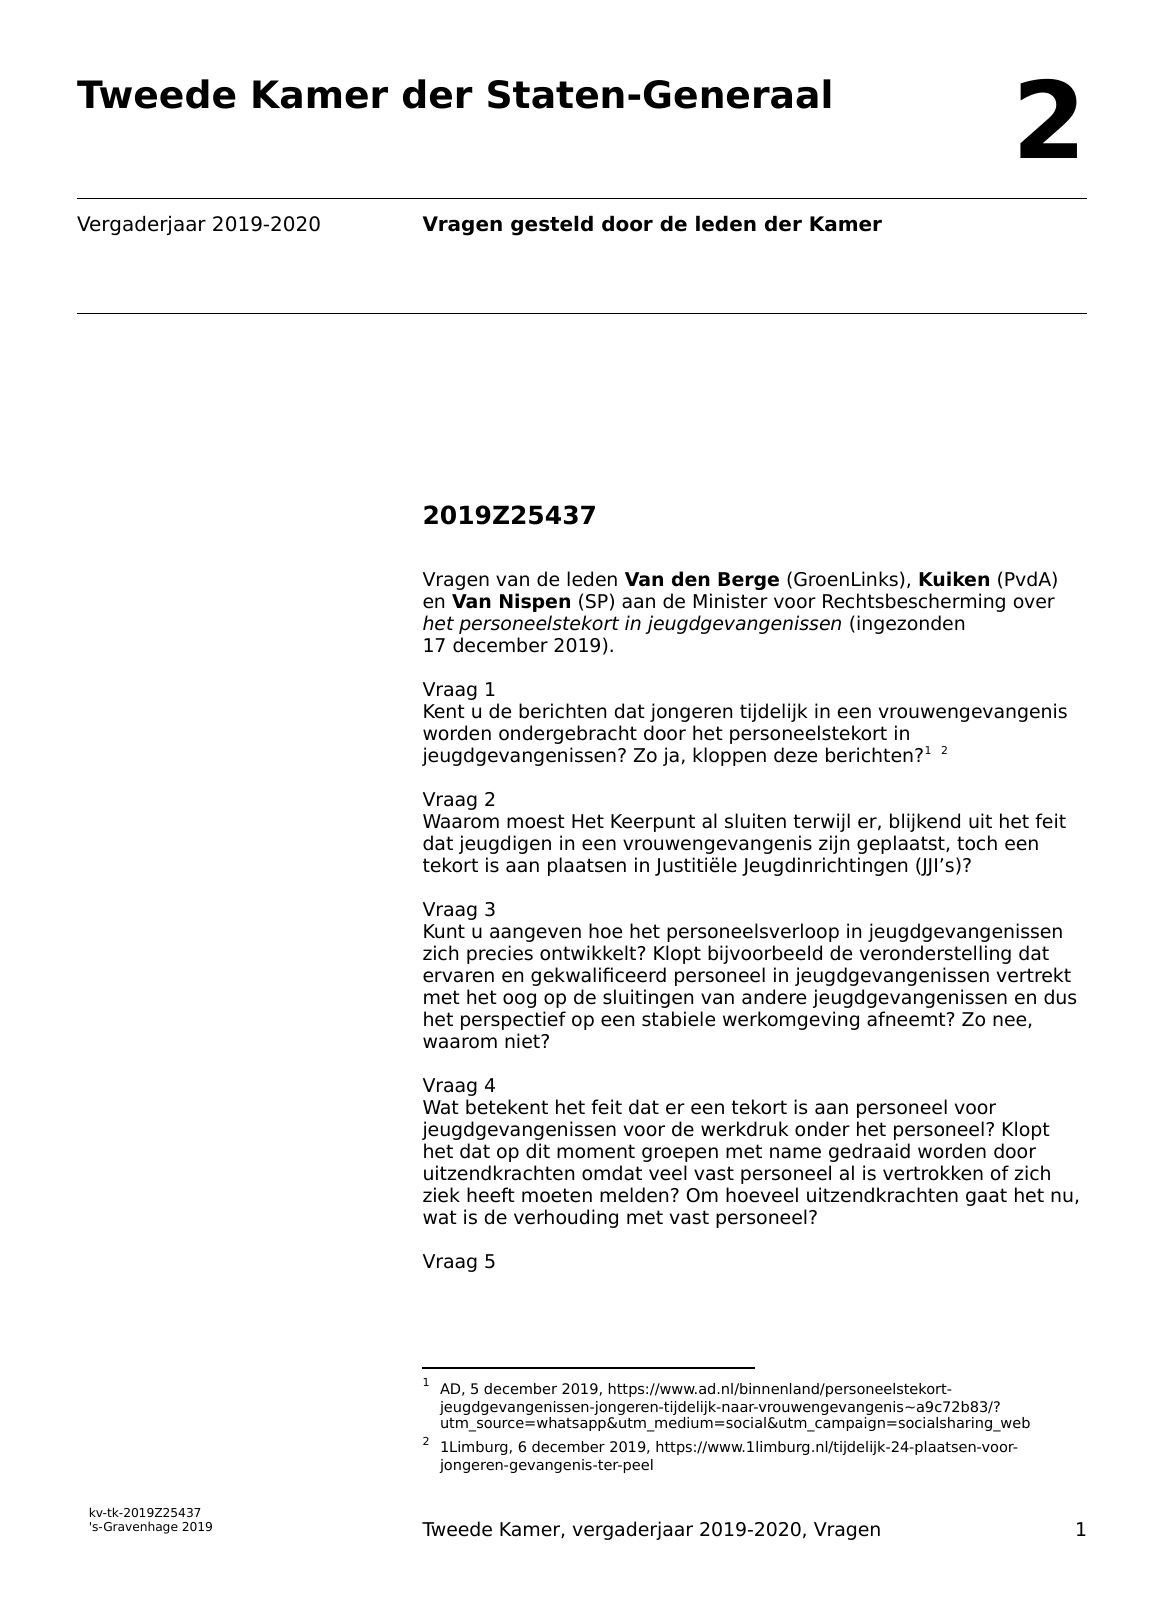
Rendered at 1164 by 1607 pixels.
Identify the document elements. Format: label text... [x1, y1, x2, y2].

text 's-Gravenhage 2019 [88, 1520, 323, 1534]
text Vraag 4 [422, 1075, 1087, 1097]
table_cell Vergaderjaar 2019-2020 [77, 199, 422, 313]
text Waarom moest Het Keerpunt al sluiten terwijl er, blijkend uit het feit dat jeugdigen in een vrouwengevangenis zijn geplaatst, toch een tekort is aan plaatsen in Justitiële Jeugdinrichtingen (JJI’s)? [422, 811, 1087, 877]
table_header Tweede Kamer der Staten-Generaal [77, 59, 886, 198]
text kv-tk-2019Z25437 [88, 1506, 323, 1520]
text 1Limburg, 6 december 2019, https://www.1limburg.nl/tijdelijk-24-plaatsen-voor-jongeren-gevangenis-ter-peel [422, 1435, 1087, 1474]
text Vragen van de leden Van den Berge (GroenLinks), Kuiken (PvdA) en Van Nispen (SP) aan de Minister voor Rechtsbescherming over het personeelstekort in jeugdgevangenissen (ingezonden 17 december 2019). [422, 569, 1087, 657]
text Vraag 1 [422, 679, 1087, 701]
text 2019Z25437 [422, 501, 1087, 531]
table_header 2 [886, 59, 1087, 198]
text Vraag 2 [422, 789, 1087, 811]
text Vraag 3 [422, 899, 1087, 921]
text Kent u de berichten dat jongeren tijdelijk in een vrouwengevangenis worden ondergebracht door het personeelstekort in jeugdgevangenissen? Zo ja, kloppen deze berichten? [422, 701, 1087, 767]
text AD, 5 december 2019, https://www.ad.nl/binnenland/personeelstekort-jeugdgevangenissen-jongeren-tijdelijk-naar-vrouwengevangenis~a9c72b83/?utm_source=whatsapp&utm_medium=social&utm_campaign=socialsharing_web [422, 1377, 1087, 1432]
table_cell Vragen gesteld door de leden der Kamer [422, 199, 1087, 313]
text Kunt u aangeven hoe het personeelsverloop in jeugdgevangenissen zich precies ontwikkelt? Klopt bijvoorbeeld de veronderstelling dat ervaren en gekwalificeerd personeel in jeugdgevangenissen vertrekt met het oog op de sluitingen van andere jeugdgevangenissen en dus het perspectief op een stabiele werkomgeving afneemt? Zo nee, waarom niet? [422, 921, 1087, 1053]
text Wat betekent het feit dat er een tekort is aan personeel voor jeugdgevangenissen voor de werkdruk onder het personeel? Klopt het dat op dit moment groepen met name gedraaid worden door uitzendkrachten omdat veel vast personeel al is vertrokken of zich ziek heeft moeten melden? Om hoeveel uitzendkrachten gaat het nu, wat is de verhouding met vast personeel? [422, 1097, 1087, 1229]
text Vraag 5 [422, 1251, 1087, 1273]
